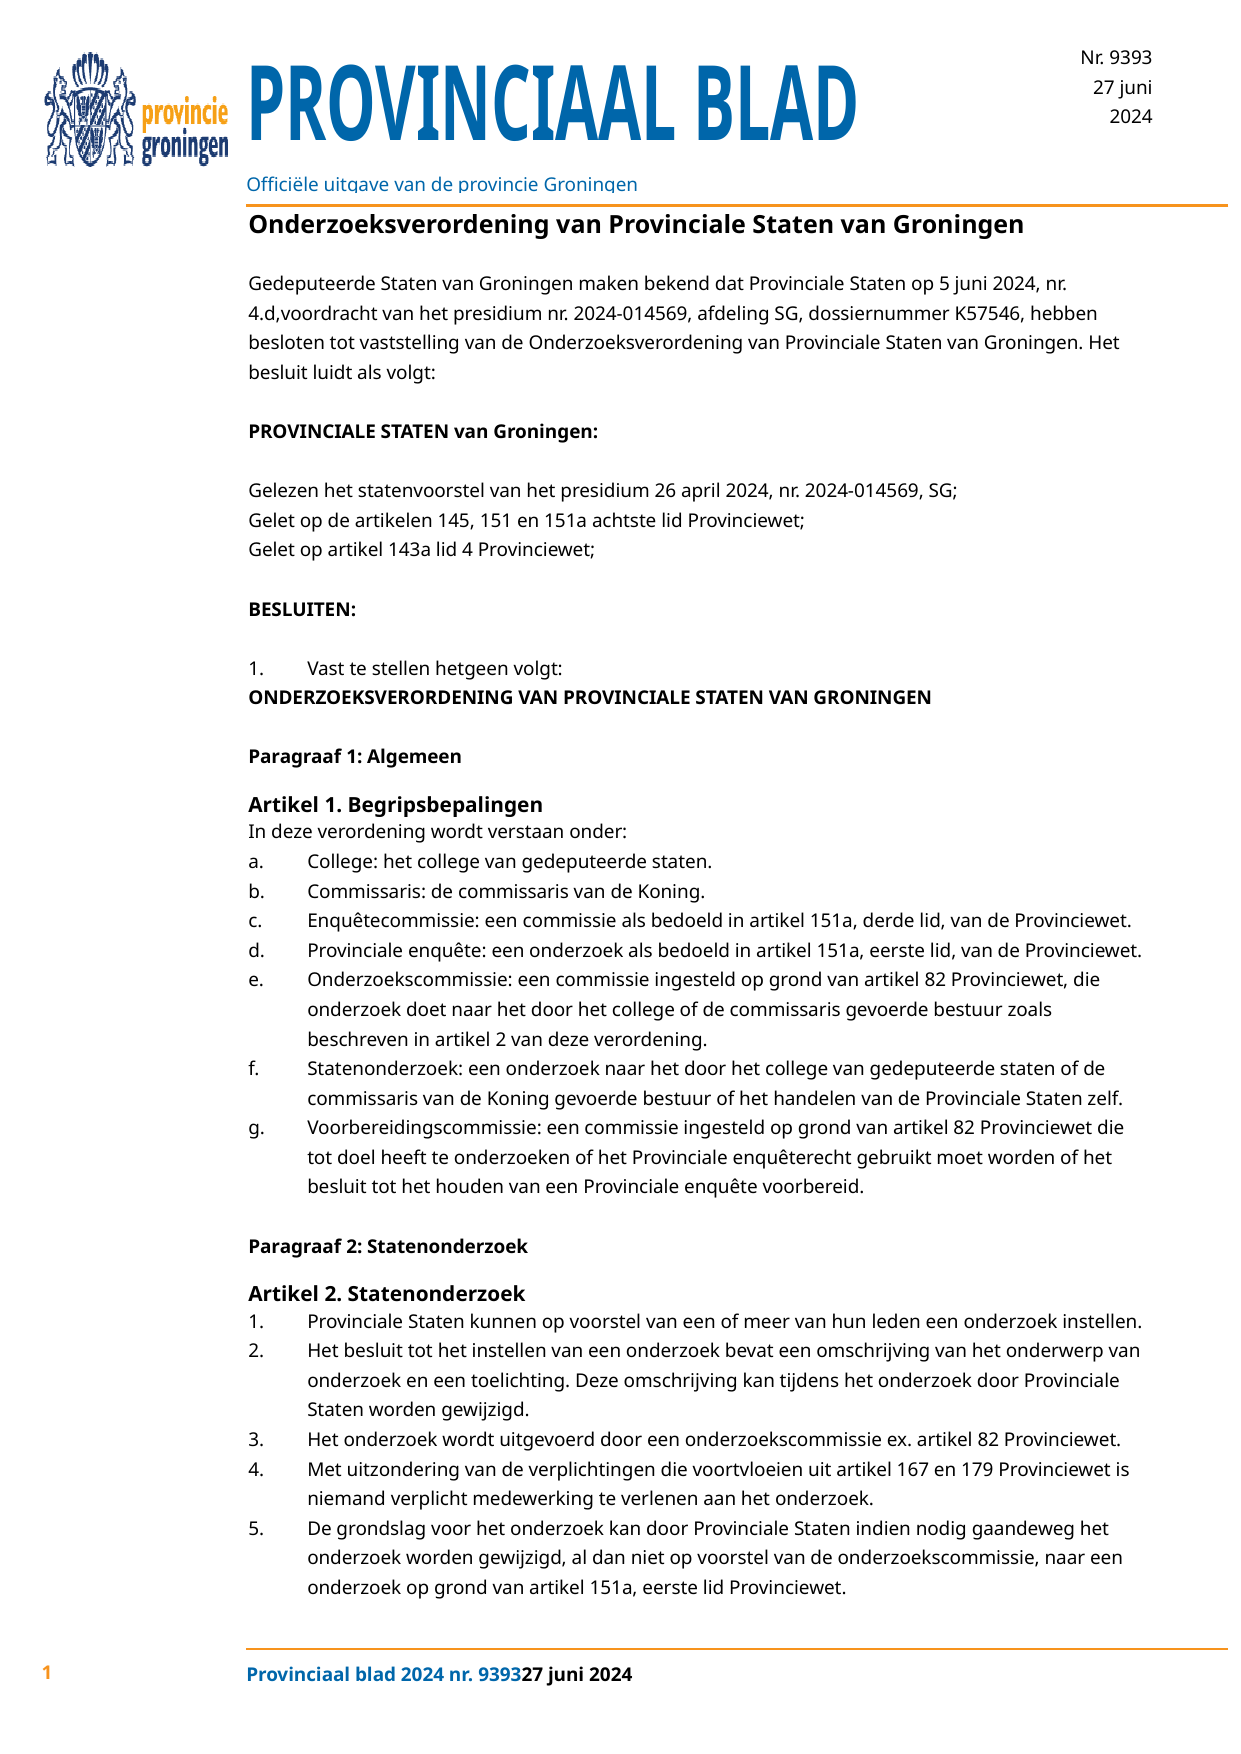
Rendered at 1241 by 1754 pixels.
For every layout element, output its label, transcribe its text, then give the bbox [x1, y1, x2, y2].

text Gelezen het statenvoorstel van het presidium 26 april 2024, nr. 2024-014569, SG; [248, 477, 1152, 503]
list Het onderzoek wordt uitgevoerd door een onderzoekscommissie ex. artikel 82 Provinciewet. [248, 1426, 1152, 1452]
text Paragraaf 1: Algemeen [248, 744, 1152, 769]
text Gedeputeerde Staten van Groningen maken bekend dat Provinciale Staten op 5 juni 2024, nr. 4.d,voordracht van het presidium nr. 2024-014569, afdeling SG, dossiernummer K57546, hebben besloten tot vaststelling van de Onderzoeksverordening van Provinciale Staten van Groningen. Het besluit luidt als volgt: [248, 270, 1152, 385]
text ONDERZOEKSVERORDENING VAN PROVINCIALE STATEN VAN GRONINGEN [248, 684, 1152, 710]
text Gelet op de artikelen 145, 151 en 151a achtste lid Provinciewet; [248, 507, 1152, 533]
text Onderzoeksverordening van Provinciale Staten van Groningen [248, 207, 1152, 241]
list Met uitzondering van de verplichtingen die voortvloeien uit artikel 167 en 179 Provinciewet is niemand verplicht medewerking te verlenen aan het onderzoek. [248, 1456, 1152, 1511]
list Provinciale enquête: een onderzoek als bedoeld in artikel 151a, eerste lid, van de Provinciewet. [248, 937, 1152, 963]
list Vast te stellen hetgeen volgt: [248, 655, 1152, 681]
text BESLUITEN: [248, 596, 1152, 621]
list Statenonderzoek: een onderzoek naar het door het college van gedeputeerde staten of de commissaris van de Koning gevoerde bestuur of het handelen van de Provinciale Staten zelf. [248, 1055, 1152, 1111]
text PROVINCIALE STATEN van Groningen: [248, 418, 1152, 444]
text Artikel 1. Begripsbepalingen [248, 790, 1152, 819]
text In deze verordening wordt verstaan onder: [248, 819, 1152, 844]
list Provinciale Staten kunnen op voorstel van een of meer van hun leden een onderzoek instellen. [248, 1308, 1152, 1333]
list Voorbereidingscommissie: een commissie ingesteld op grond van artikel 82 Provinciewet die tot doel heeft te onderzoeken of het Provinciale enquêterecht gebruikt moet worden of het besluit tot het houden van een Provinciale enquête voorbereid. [248, 1114, 1152, 1199]
list Onderzoekscommissie: een commissie ingesteld op grond van artikel 82 Provinciewet, die onderzoek doet naar het door het college of de commissaris gevoerde bestuur zoals beschreven in artikel 2 van deze verordening. [248, 967, 1152, 1051]
list Enquêtecommissie: een commissie als bedoeld in artikel 151a, derde lid, van de Provinciewet. [248, 907, 1152, 933]
list Het besluit tot het instellen van een onderzoek bevat een omschrijving van het onderwerp van onderzoek en een toelichting. Deze omschrijving kan tijdens het onderzoek door Provinciale Staten worden gewijzigd. [248, 1337, 1152, 1422]
list De grondslag voor het onderzoek kan door Provinciale Staten indien nodig gaandeweg het onderzoek worden gewijzigd, al dan niet op voorstel van de onderzoekscommissie, naar een onderzoek op grond van artikel 151a, eerste lid Provinciewet. [248, 1515, 1152, 1600]
list College: het college van gedeputeerde staten. [248, 848, 1152, 874]
text Paragraaf 2: Statenonderzoek [248, 1233, 1152, 1258]
text Artikel 2. Statenonderzoek [248, 1279, 1152, 1308]
list Commissaris: de commissaris van de Koning. [248, 878, 1152, 903]
picture [41, 47, 231, 172]
text Gelet op artikel 143a lid 4 Provinciewet; [248, 537, 1152, 562]
